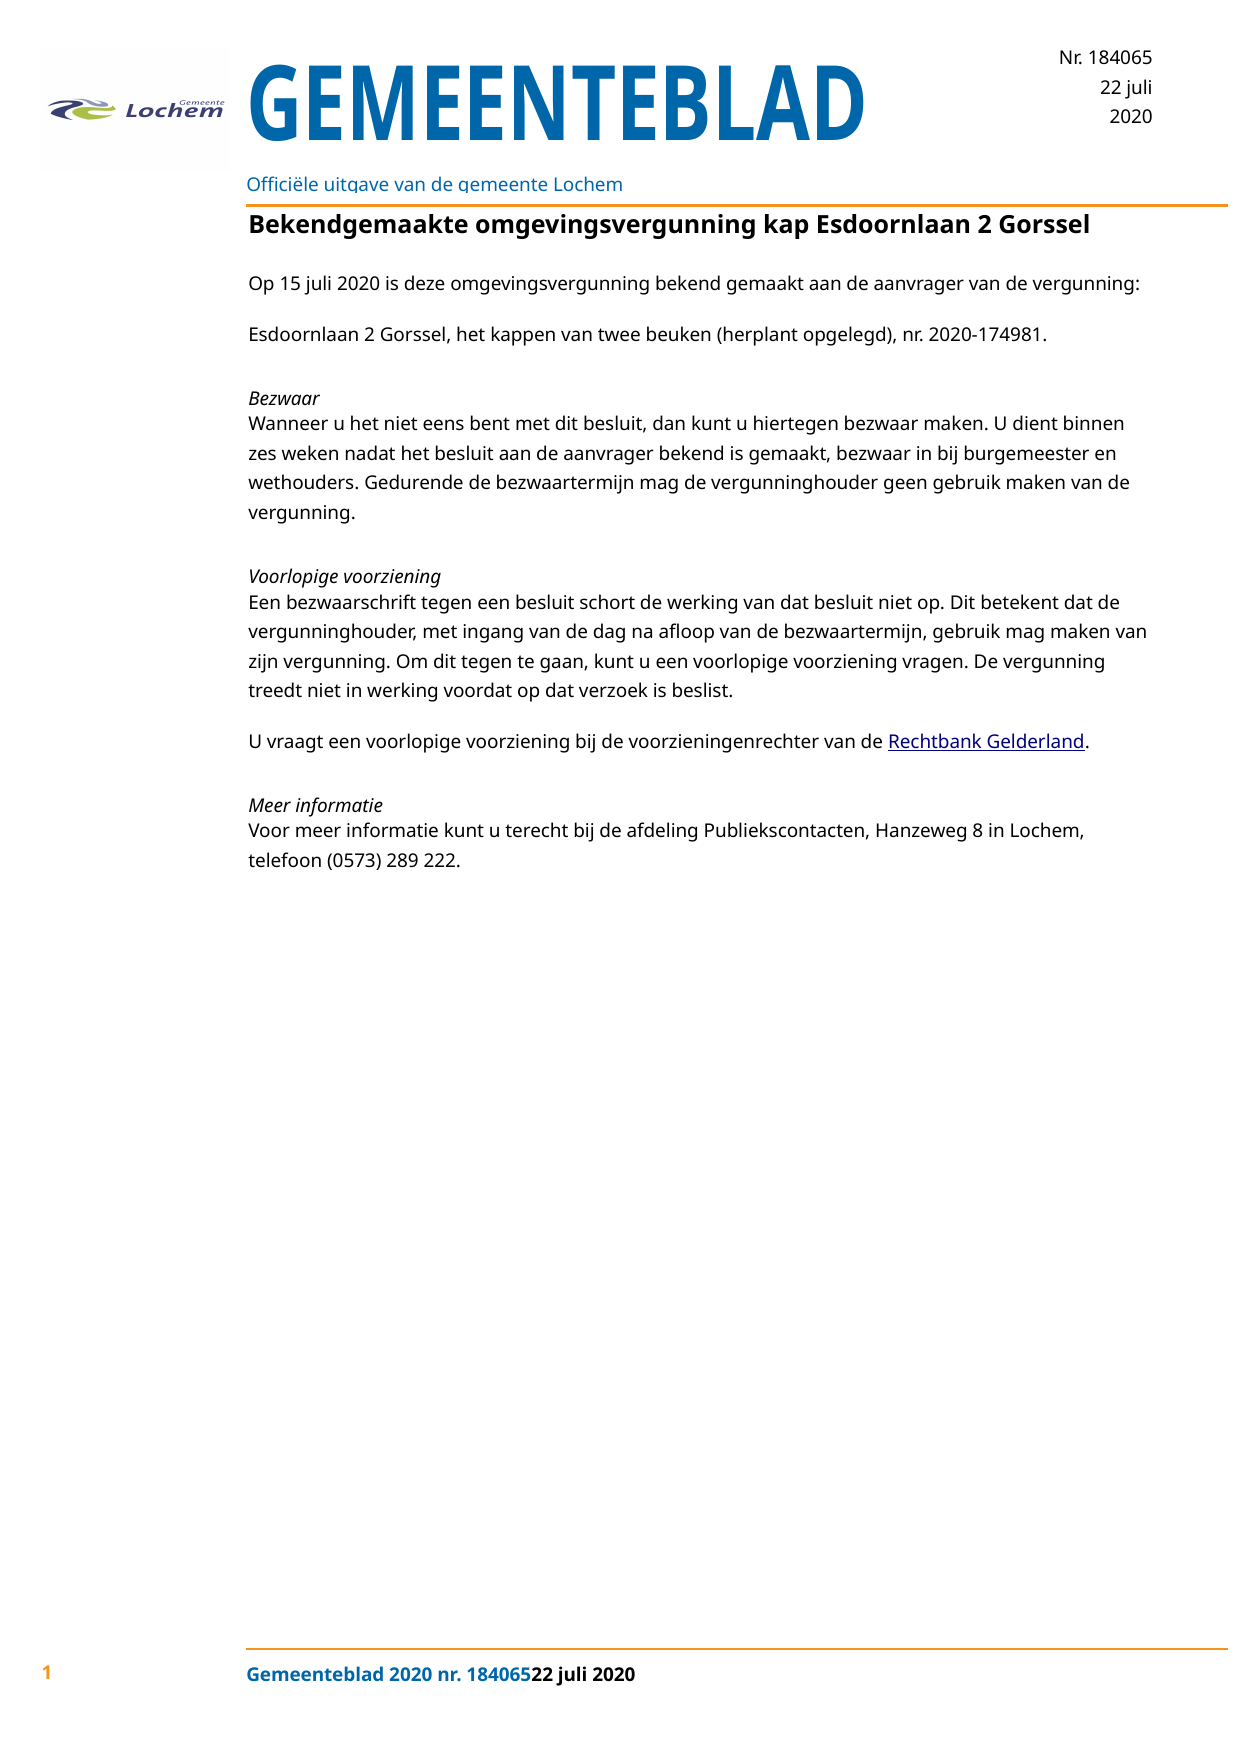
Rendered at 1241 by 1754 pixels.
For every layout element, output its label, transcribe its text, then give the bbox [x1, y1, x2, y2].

text Bezwaar [248, 385, 1152, 410]
text Bekendgemaakte omgevingsvergunning kap Esdoornlaan 2 Gorssel [248, 207, 1152, 241]
picture [41, 47, 231, 172]
text Op 15 juli 2020 is deze omgevingsvergunning bekend gemaakt aan de aanvrager van de vergunning: [248, 270, 1152, 296]
text U vraagt een voorlopige voorziening bij de voorzieningenrechter van de Rechtbank Gelderland. [248, 728, 1152, 754]
text Wanneer u het niet eens bent met dit besluit, dan kunt u hiertegen bezwaar maken. U dient binnen zes weken nadat het besluit aan de aanvrager bekend is gemaakt, bezwaar in bij burgemeester en wethouders. Gedurende de bezwaartermijn mag de vergunninghouder geen gebruik maken van de vergunning. [248, 410, 1152, 525]
text Een bezwaarschrift tegen een besluit schort de werking van dat besluit niet op. Dit betekent dat de vergunninghouder, met ingang van de dag na afloop van de bezwaartermijn, gebruik mag maken van zijn vergunning. Om dit tegen te gaan, kunt u een voorlopige voorziening vragen. De vergunning treedt niet in werking voordat op dat verzoek is beslist. [248, 589, 1152, 703]
text Meer informatie [248, 792, 1152, 818]
text Esdoornlaan 2 Gorssel, het kappen van twee beuken (herplant opgelegd), nr. 2020-174981. [248, 321, 1152, 346]
text Voorlopige voorziening [248, 563, 1152, 589]
text Voor meer informatie kunt u terecht bij de afdeling Publiekscontacten, Hanzeweg 8 in Lochem, telefoon (0573) 289 222. [248, 818, 1152, 873]
